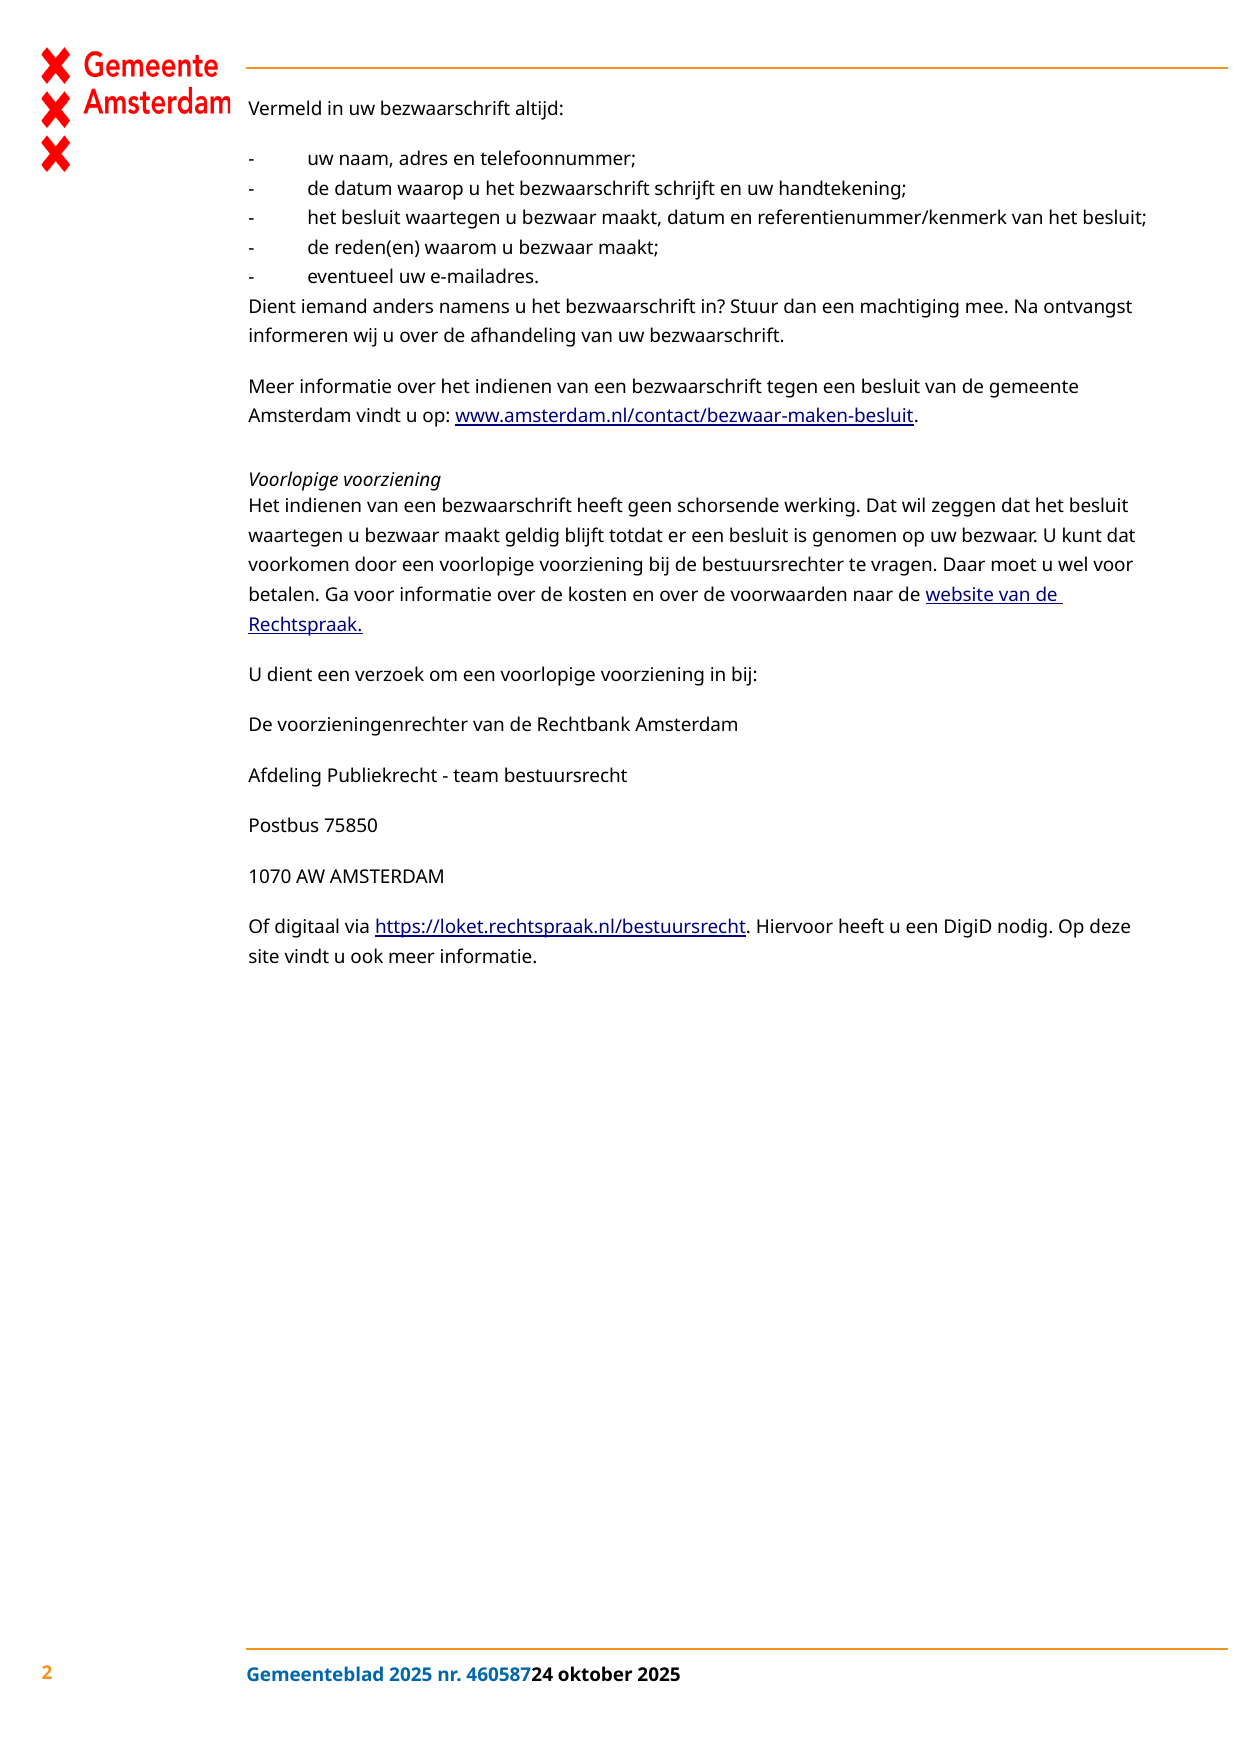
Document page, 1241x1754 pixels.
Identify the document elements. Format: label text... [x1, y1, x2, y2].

list eventueel uw e-mailadres. [248, 263, 1152, 289]
text Afdeling Publiekrecht - team bestuursrecht [248, 762, 1152, 788]
list de reden(en) waarom u bezwaar maakt; [248, 234, 1152, 260]
text Vermeld in uw bezwaarschrift altijd: [248, 95, 1152, 121]
text U dient een verzoek om een voorlopige voorziening in bij: [248, 661, 1152, 687]
text De voorzieningenrechter van de Rechtbank Amsterdam [248, 712, 1152, 737]
text Postbus 75850 [248, 812, 1152, 838]
text Meer informatie over het indienen van een bezwaarschrift tegen een besluit van de gemeente Amsterdam vindt u op: www.amsterdam.nl/contact/bezwaar-maken-besluit. [248, 373, 1152, 428]
picture [41, 47, 231, 172]
text Het indienen van een bezwaarschrift heeft geen schorsende werking. Dat wil zeggen dat het besluit waartegen u bezwaar maakt geldig blijft totdat er een besluit is genomen op uw bezwaar. U kunt dat voorkomen door een voorlopige voorziening bij de bestuursrechter te vragen. Daar moet u wel voor betalen. Ga voor informatie over de kosten en over de voorwaarden naar de website van de Rechtspraak. [248, 492, 1152, 636]
list de datum waarop u het bezwaarschrift schrijft en uw handtekening; [248, 175, 1152, 201]
text Dient iemand anders namens u het bezwaarschrift in? Stuur dan een machtiging mee. Na ontvangst informeren wij u over de afhandeling van uw bezwaarschrift. [248, 293, 1152, 348]
text 1070 AW AMSTERDAM [248, 863, 1152, 888]
text Of digitaal via https://loket.rechtspraak.nl/bestuursrecht. Hiervoor heeft u een DigiD nodig. Op deze site vindt u ook meer informatie. [248, 913, 1152, 968]
text Voorlopige voorziening [248, 467, 1152, 492]
list uw naam, adres en telefoonnummer; [248, 145, 1152, 171]
list het besluit waartegen u bezwaar maakt, datum en referentienummer/kenmerk van het besluit; [248, 204, 1152, 230]
